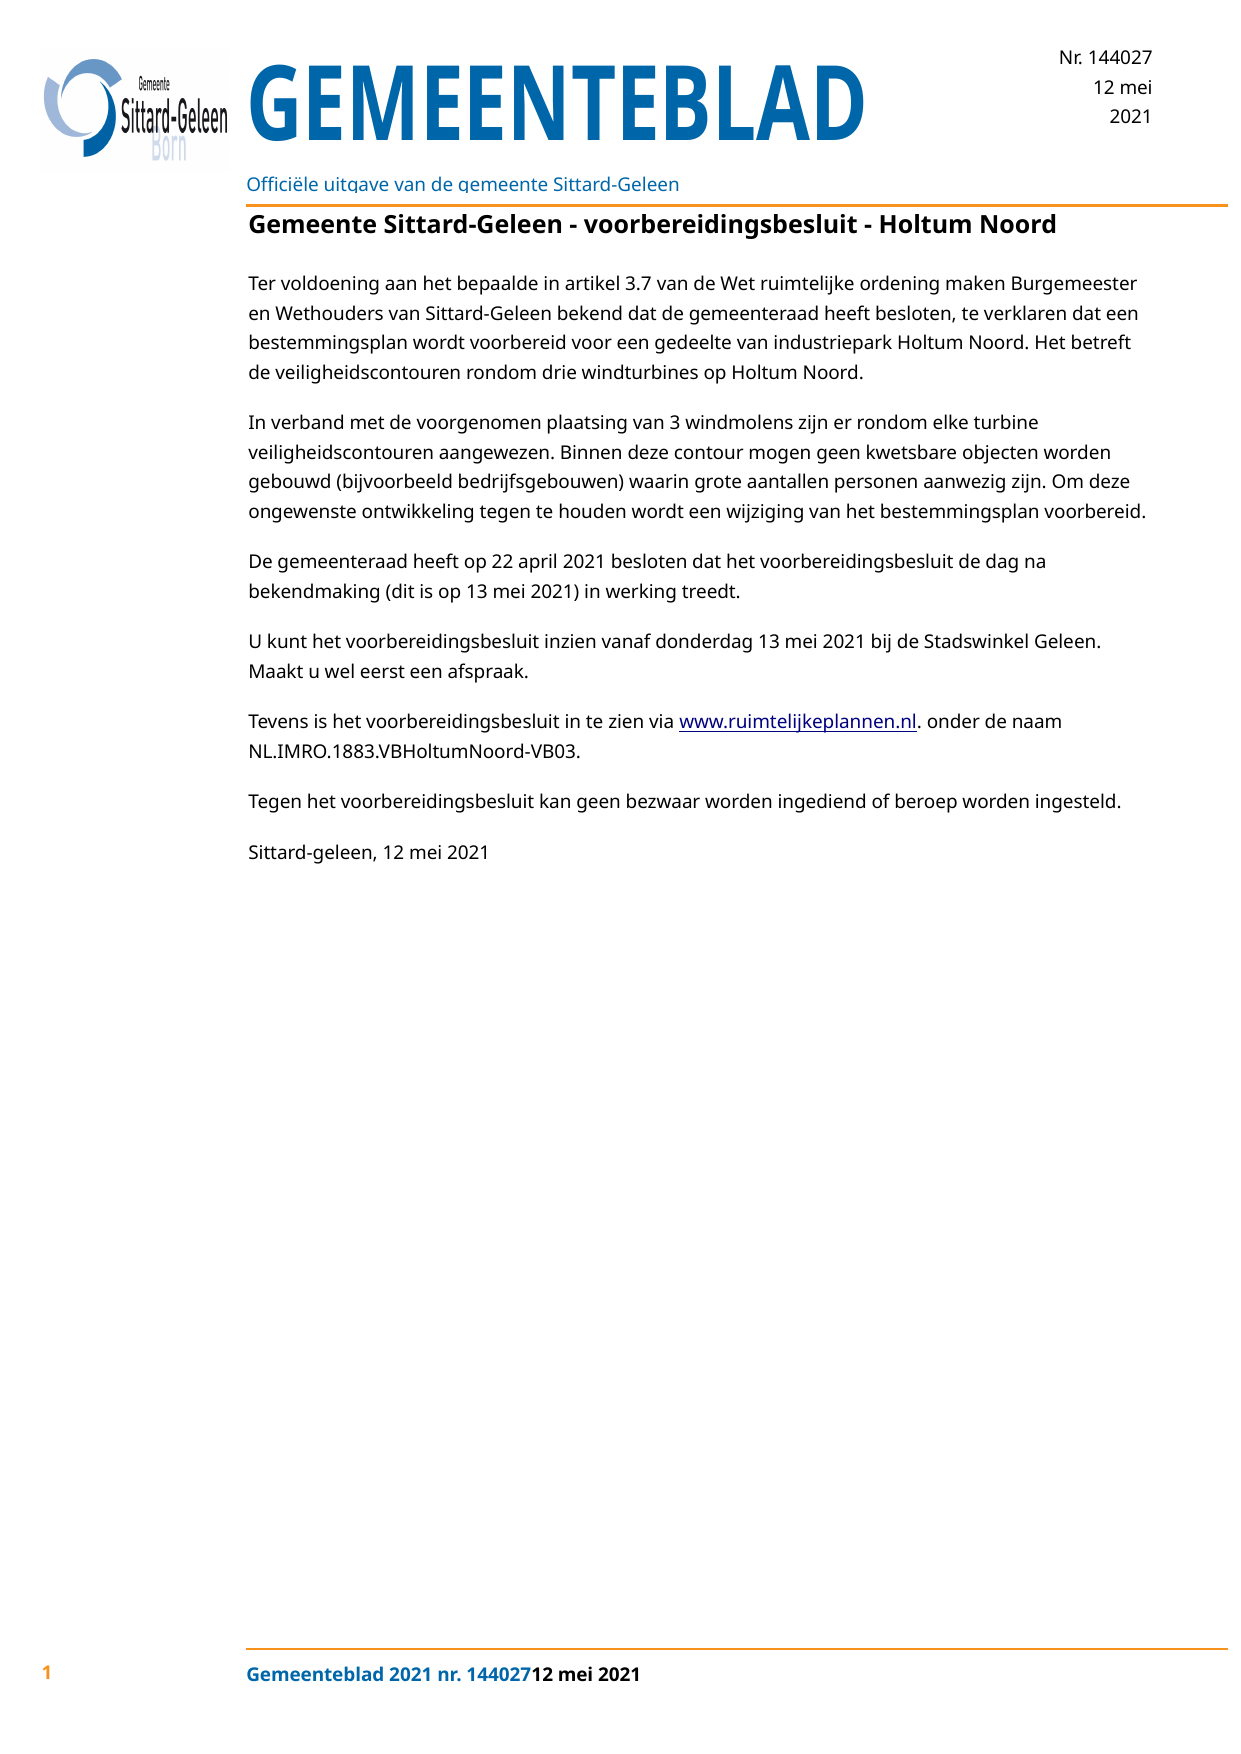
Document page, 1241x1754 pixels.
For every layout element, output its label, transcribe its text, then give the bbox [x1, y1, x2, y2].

text Ter voldoening aan het bepaalde in artikel 3.7 van de Wet ruimtelijke ordening maken Burgemeester en Wethouders van Sittard-Geleen bekend dat de gemeenteraad heeft besloten, te verklaren dat een bestemmingsplan wordt voorbereid voor een gedeelte van industriepark Holtum Noord. Het betreft de veiligheidscontouren rondom drie windturbines op Holtum Noord. [248, 270, 1152, 385]
text Sittard-geleen, 12 mei 2021 [248, 839, 1152, 865]
text Tevens is het voorbereidingsbesluit in te zien via www.ruimtelijkeplannen.nl. onder de naam NL.IMRO.1883.VBHoltumNoord-VB03. [248, 709, 1152, 764]
text De gemeenteraad heeft op 22 april 2021 besloten dat het voorbereidingsbesluit de dag na bekendmaking (dit is op 13 mei 2021) in werking treedt. [248, 549, 1152, 604]
picture [41, 47, 231, 172]
text Tegen het voorbereidingsbesluit kan geen bezwaar worden ingediend of beroep worden ingesteld. [248, 789, 1152, 814]
text In verband met de voorgenomen plaatsing van 3 windmolens zijn er rondom elke turbine veiligheidscontouren aangewezen. Binnen deze contour mogen geen kwetsbare objecten worden gebouwd (bijvoorbeeld bedrijfsgebouwen) waarin grote aantallen personen aanwezig zijn. Om deze ongewenste ontwikkeling tegen te houden wordt een wijziging van het bestemmingsplan voorbereid. [248, 409, 1152, 524]
text U kunt het voorbereidingsbesluit inzien vanaf donderdag 13 mei 2021 bij de Stadswinkel Geleen. Maakt u wel eerst een afspraak. [248, 629, 1152, 684]
text Gemeente Sittard-Geleen - voorbereidingsbesluit - Holtum Noord [248, 207, 1152, 241]
